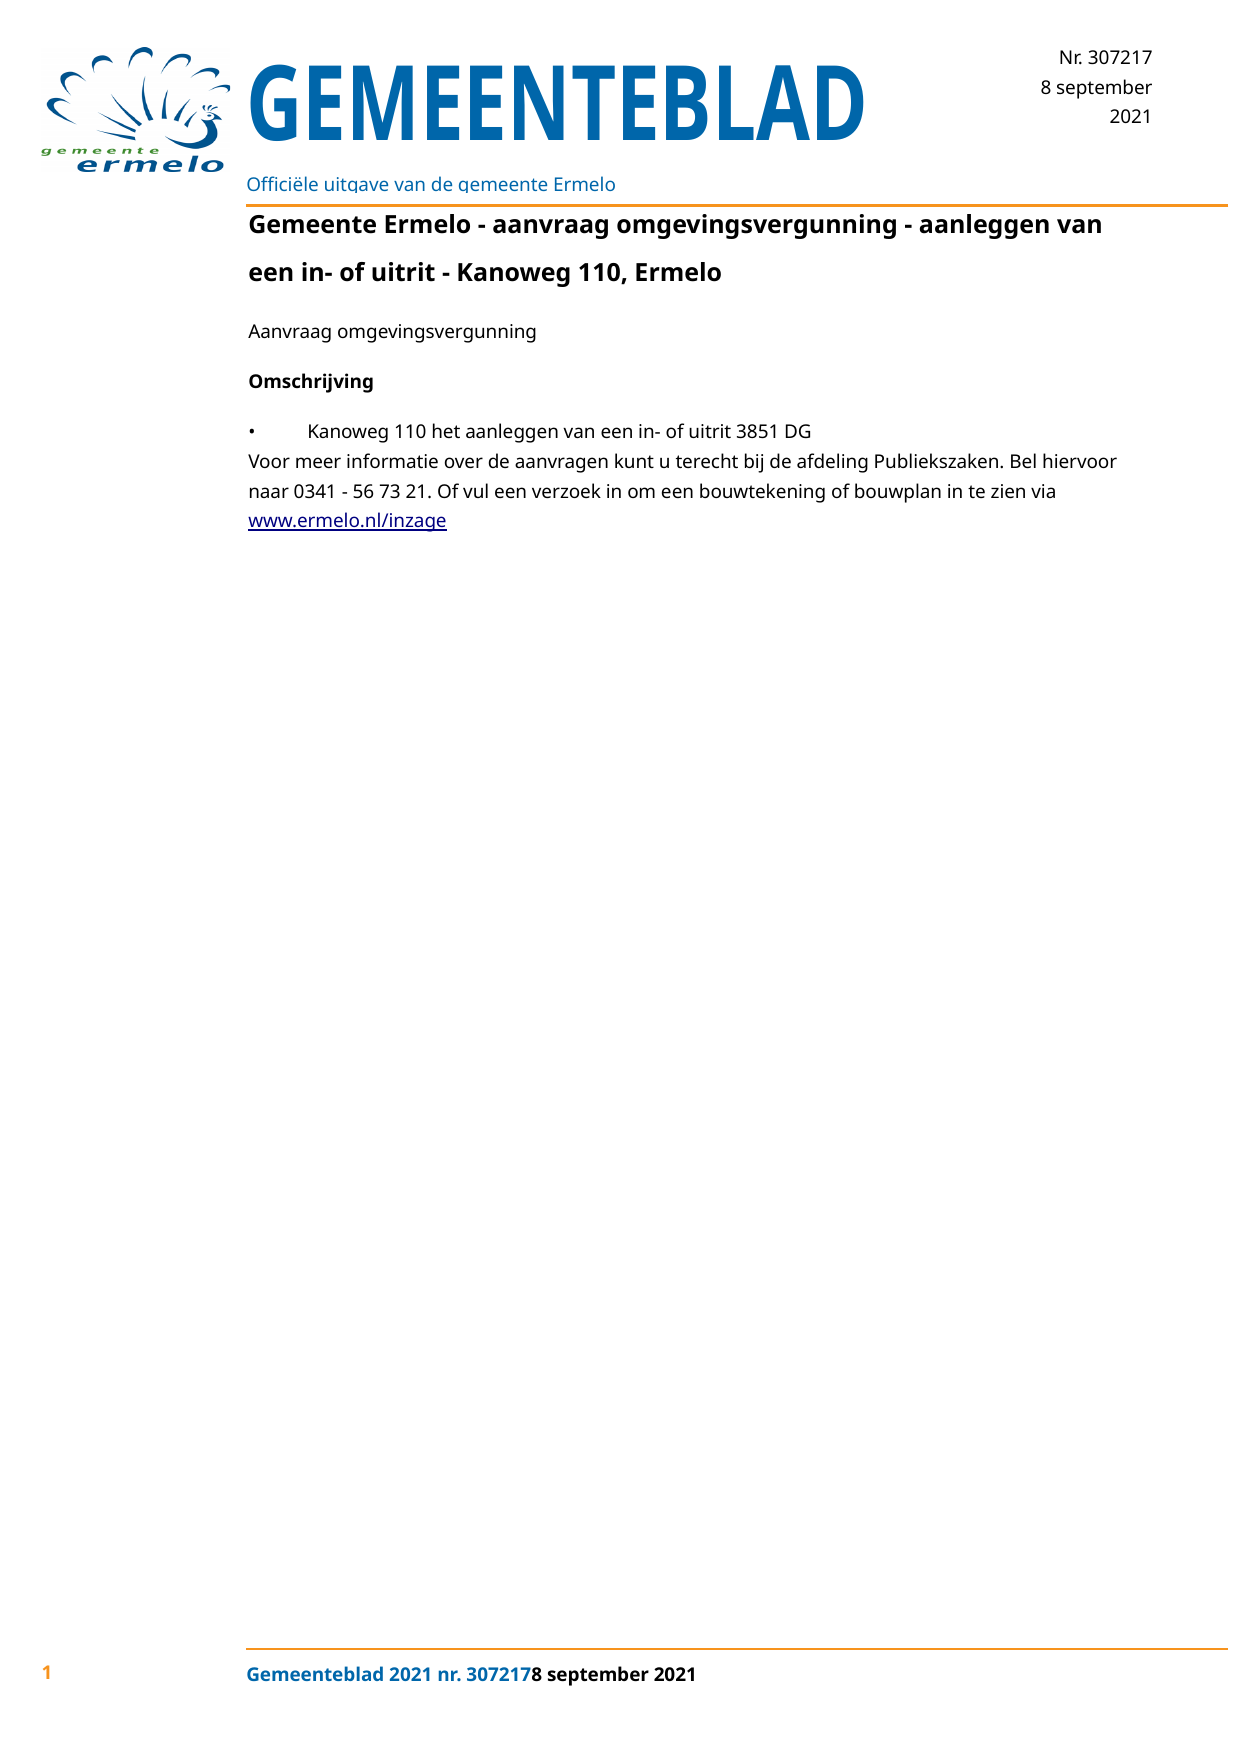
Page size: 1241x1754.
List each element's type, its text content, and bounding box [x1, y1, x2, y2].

picture [41, 47, 231, 172]
text Aanvraag omgevingsvergunning [248, 318, 1152, 344]
text Omschrijving [248, 368, 1152, 394]
list Kanoweg 110 het aanleggen van een in- of uitrit 3851 DG [248, 419, 1152, 444]
text Voor meer informatie over de aanvragen kunt u terecht bij de afdeling Publiekszaken. Bel hiervoor naar 0341 - 56 73 21. Of vul een verzoek in om een bouwtekening of bouwplan in te zien via www.ermelo.nl/inzage [248, 448, 1152, 533]
text Gemeente Ermelo - aanvraag omgevingsvergunning - aanleggen van een in- of uitrit - Kanoweg 110, Ermelo [248, 207, 1152, 288]
